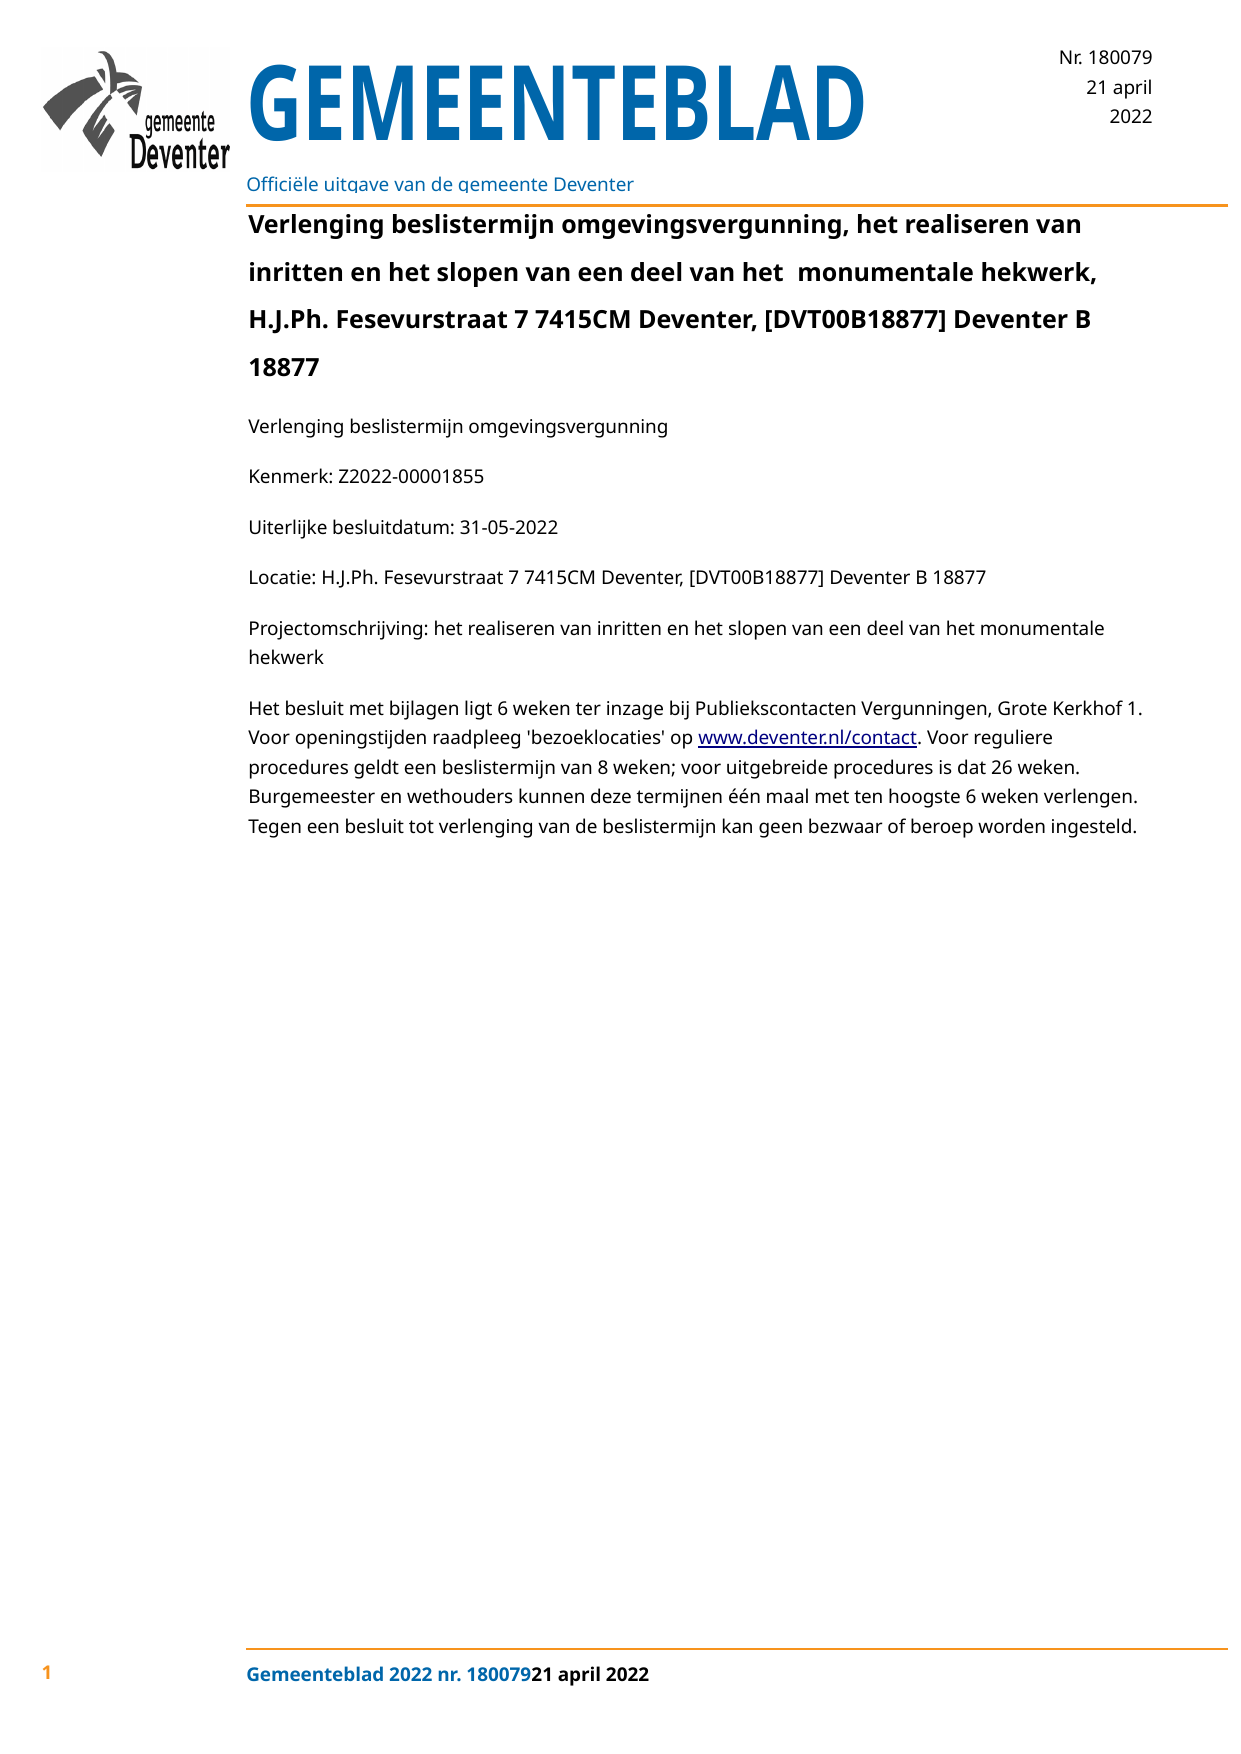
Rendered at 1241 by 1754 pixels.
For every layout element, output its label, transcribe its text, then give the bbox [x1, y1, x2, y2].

picture [41, 47, 231, 172]
text Uiterlijke besluitdatum: 31-05-2022 [248, 514, 1152, 540]
text Kenmerk: Z2022-00001855 [248, 463, 1152, 489]
text Het besluit met bijlagen ligt 6 weken ter inzage bij Publiekscontacten Vergunningen, Grote Kerkhof 1. Voor openingstijden raadpleeg 'bezoeklocaties' op www.deventer.nl/contact. Voor reguliere procedures geldt een beslistermijn van 8 weken; voor uitgebreide procedures is dat 26 weken. Burgemeester en wethouders kunnen deze termijnen één maal met ten hoogste 6 weken verlengen. Tegen een besluit tot verlenging van de beslistermijn kan geen bezwaar of beroep worden ingesteld. [248, 695, 1152, 839]
text Locatie: H.J.Ph. Fesevurstraat 7 7415CM Deventer, [DVT00B18877] Deventer B 18877 [248, 564, 1152, 590]
text Projectomschrijving: het realiseren van inritten en het slopen van een deel van het monumentale hekwerk [248, 615, 1152, 670]
text Verlenging beslistermijn omgevingsvergunning, het realiseren van inritten en het slopen van een deel van het monumentale hekwerk, H.J.Ph. Fesevurstraat 7 7415CM Deventer, [DVT00B18877] Deventer B 18877 [248, 207, 1152, 384]
text Verlenging beslistermijn omgevingsvergunning [248, 413, 1152, 439]
